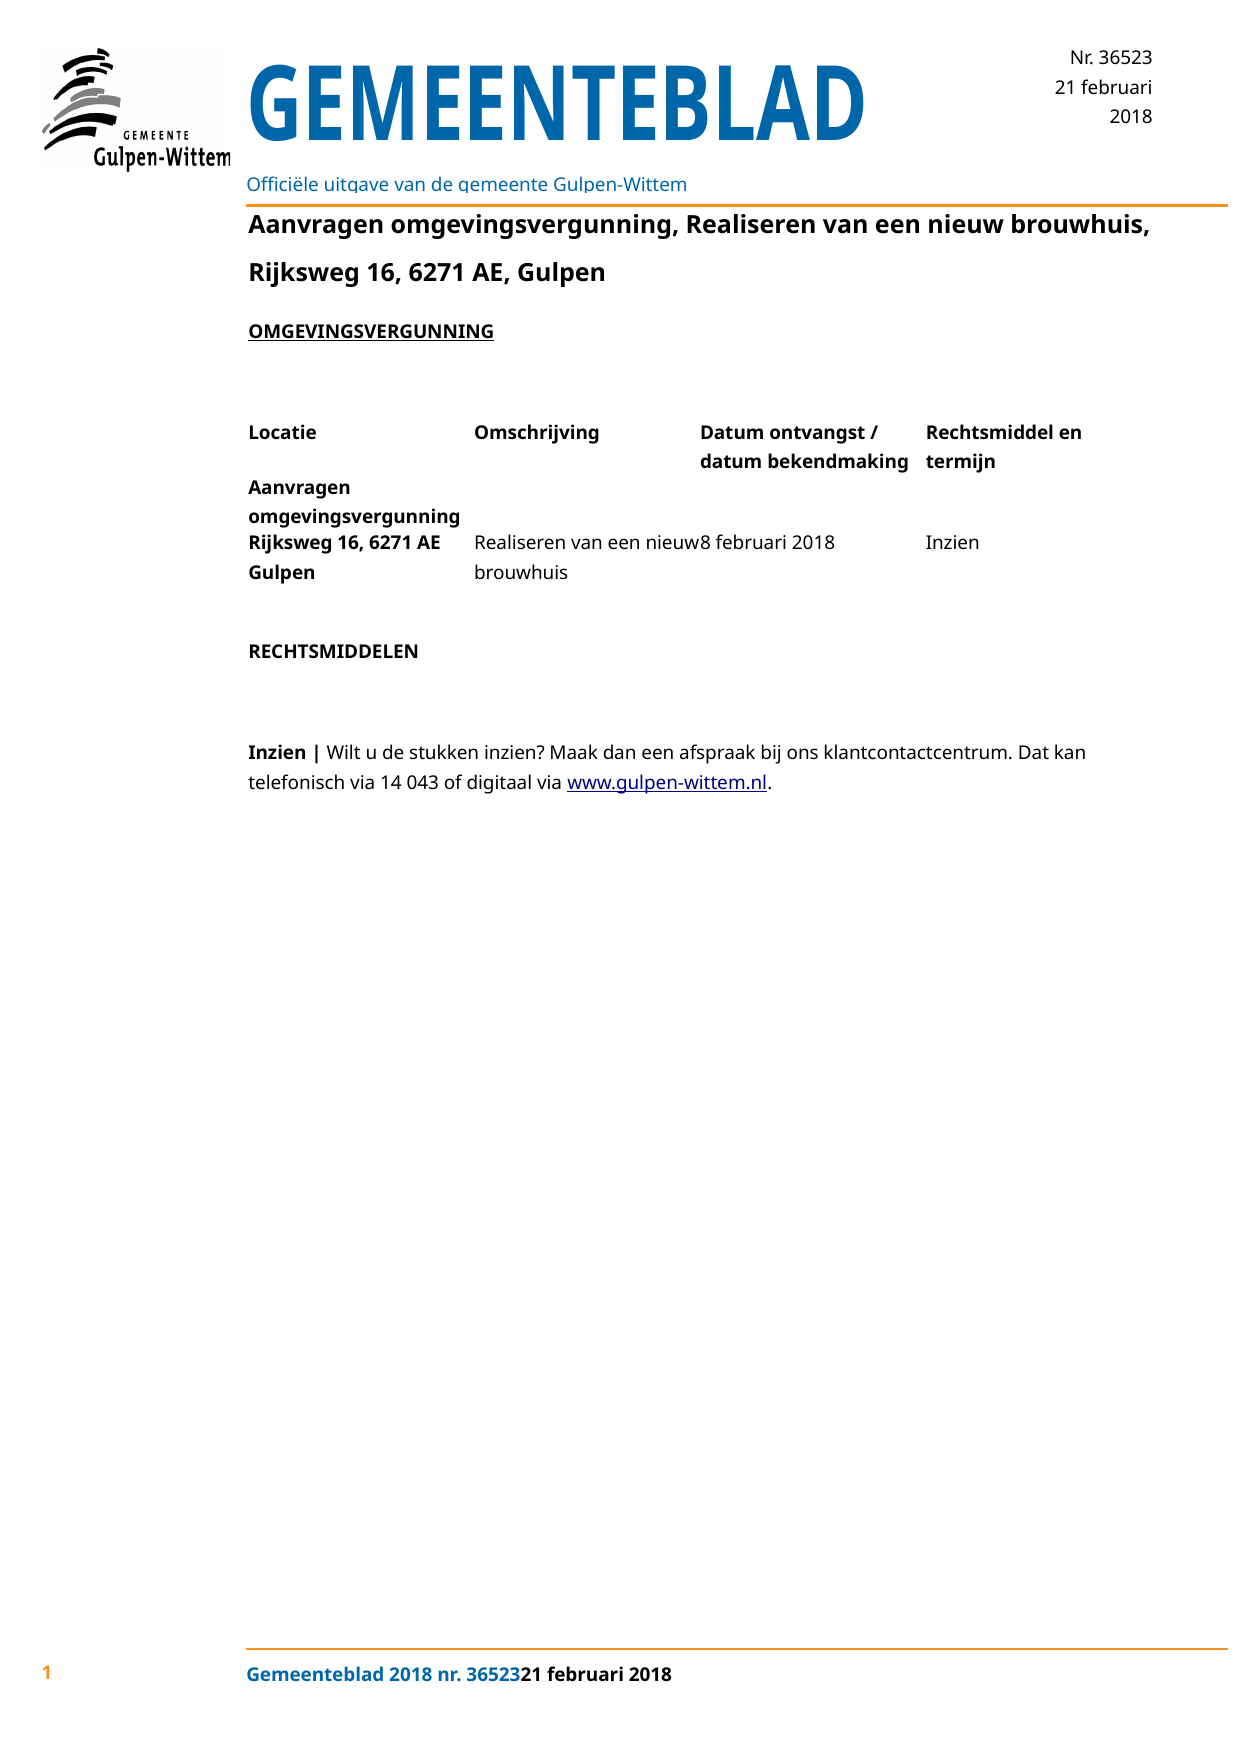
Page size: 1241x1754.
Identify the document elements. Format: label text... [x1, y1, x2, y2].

text Inzien | Wilt u de stukken inzien? Maak dan een afspraak bij ons klantcontactcentrum. Dat kan telefonisch via 14 043 of digitaal via www.gulpen-wittem.nl. [248, 739, 1152, 794]
table_cell 8 februari 2018 [700, 530, 926, 585]
table_header Omschrijving [474, 419, 700, 474]
table_cell Aanvragen omgevingsvergunning [248, 474, 474, 529]
table_header Rechtsmiddel en termijn [926, 419, 1152, 474]
table_cell [474, 474, 700, 529]
table_header Locatie [248, 419, 474, 474]
table_cell [926, 474, 1152, 529]
picture [41, 47, 231, 172]
table_cell Realiseren van een nieuw brouwhuis [474, 530, 700, 585]
text Aanvragen omgevingsvergunning, Realiseren van een nieuw brouwhuis, Rijksweg 16, 6271 AE, Gulpen [248, 207, 1152, 288]
table_header Datum ontvangst / datum bekendmaking [700, 419, 926, 474]
text RECHTSMIDDELEN [248, 638, 1152, 664]
text OMGEVINGSVERGUNNING [248, 318, 1152, 344]
table_cell [700, 474, 926, 529]
table_cell Inzien [926, 530, 1152, 585]
table_cell Rijksweg 16, 6271 AE Gulpen [248, 530, 474, 585]
